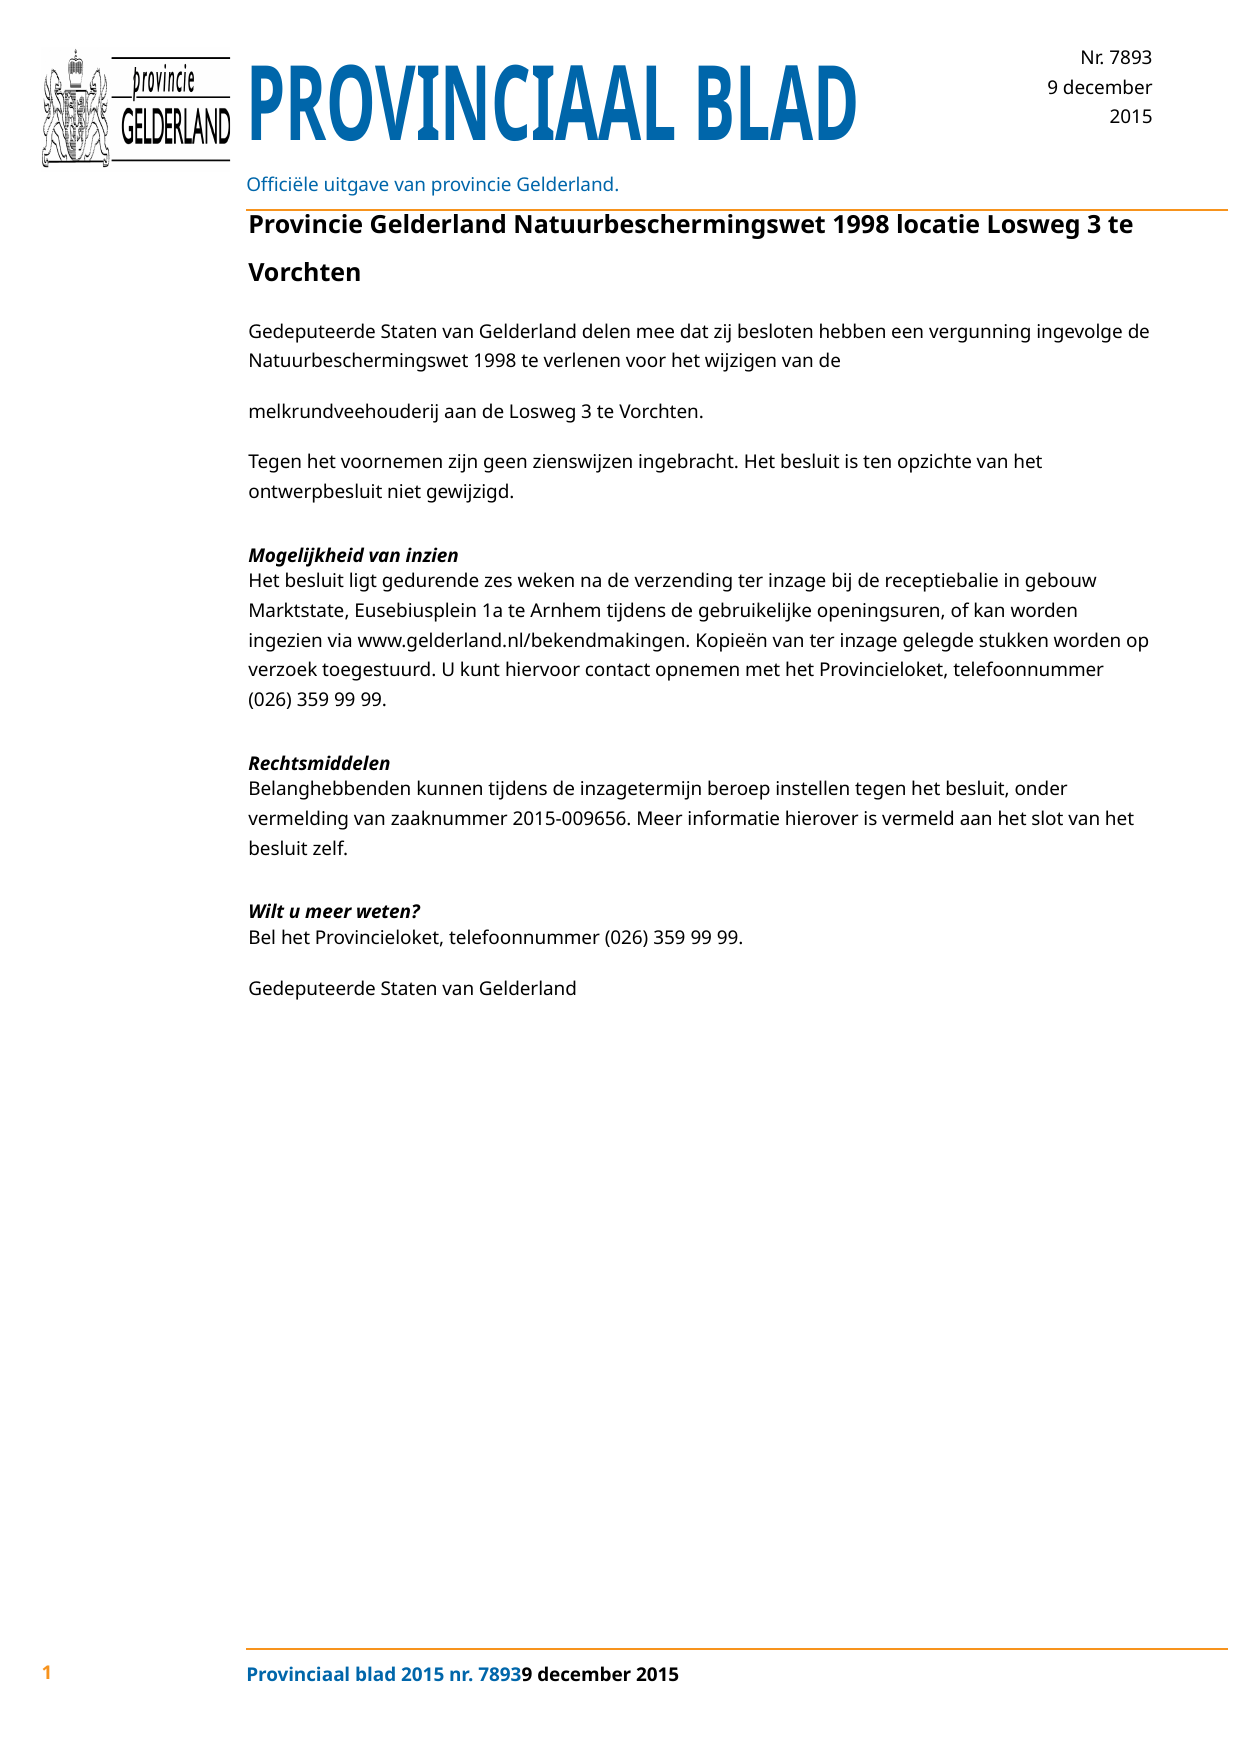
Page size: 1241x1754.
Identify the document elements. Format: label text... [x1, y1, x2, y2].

text Mogelijkheid van inzien [248, 542, 1152, 568]
text Bel het Provincieloket, telefoonnummer (026) 359 99 99. [248, 924, 1152, 950]
text Belanghebbenden kunnen tijdens de inzagetermijn beroep instellen tegen het besluit, onder vermelding van zaaknummer 2015-009656. Meer informatie hierover is vermeld aan het slot van het besluit zelf. [248, 776, 1152, 861]
text melkrundveehouderij aan de Losweg 3 te Vorchten. [248, 398, 1152, 424]
text Wilt u meer weten? [248, 899, 1152, 924]
picture [41, 47, 231, 172]
text Tegen het voornemen zijn geen zienswijzen ingebracht. Het besluit is ten opzichte van het ontwerpbesluit niet gewijzigd. [248, 448, 1152, 504]
text Provincie Gelderland Natuurbeschermingswet 1998 locatie Losweg 3 te Vorchten [248, 211, 1152, 288]
text Gedeputeerde Staten van Gelderland delen mee dat zij besloten hebben een vergunning ingevolge de Natuurbeschermingswet 1998 te verlenen voor het wijzigen van de [248, 318, 1152, 373]
text Gedeputeerde Staten van Gelderland [248, 975, 1152, 1001]
text Het besluit ligt gedurende zes weken na de verzending ter inzage bij de receptiebalie in gebouw Marktstate, Eusebiusplein 1a te Arnhem tijdens de gebruikelijke openingsuren, of kan worden ingezien via www.gelderland.nl/bekendmakingen. Kopieën van ter inzage gelegde stukken worden op verzoek toegestuurd. U kunt hiervoor contact opnemen met het Provincieloket, telefoonnummer (026) 359 99 99. [248, 568, 1152, 712]
text Rechtsmiddelen [248, 750, 1152, 776]
